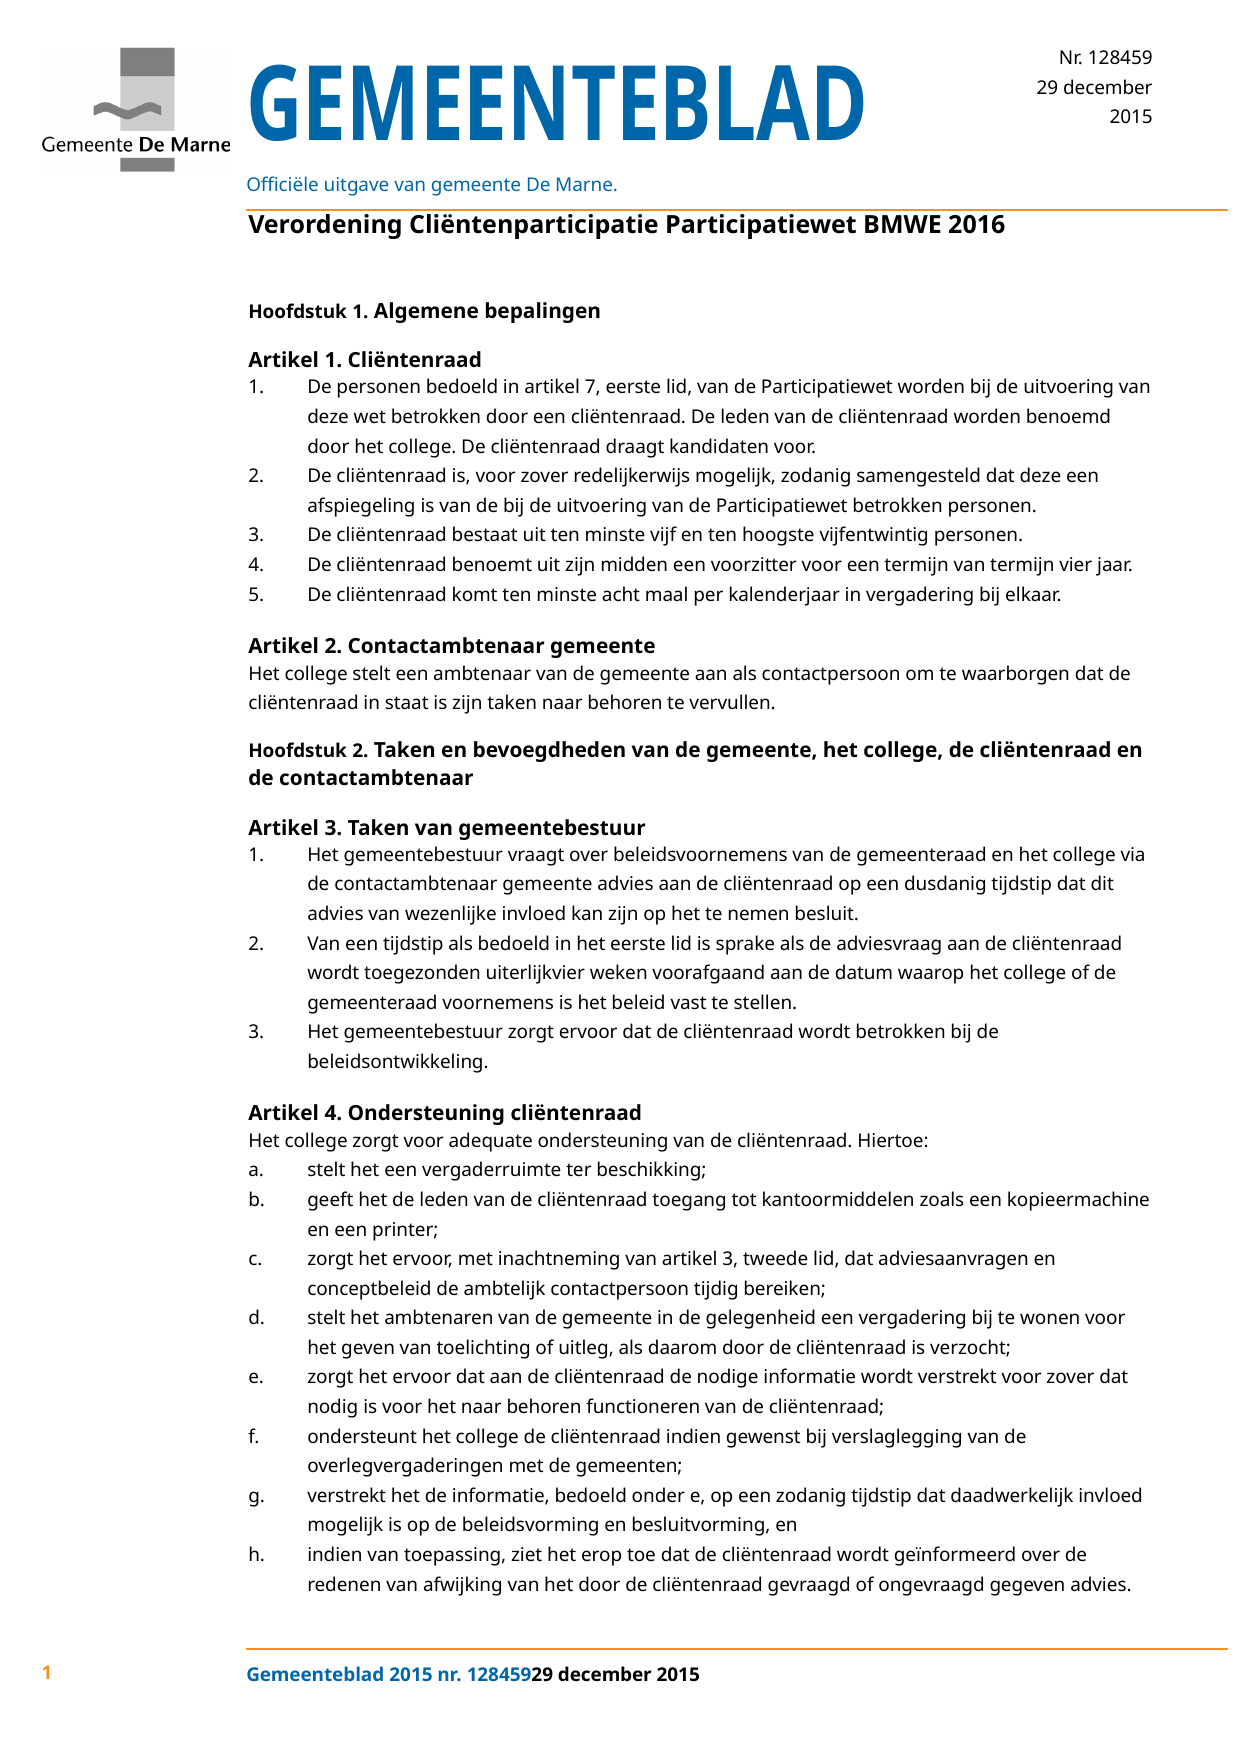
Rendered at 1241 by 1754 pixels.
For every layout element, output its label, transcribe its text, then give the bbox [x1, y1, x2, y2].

list De personen bedoeld in artikel 7, eerste lid, van de Participatiewet worden bij de uitvoering van deze wet betrokken door een cliëntenraad. De leden van de cliëntenraad worden benoemd door het college. De cliëntenraad draagt kandidaten voor. [248, 374, 1152, 459]
text Hoofdstuk 1. Algemene bepalingen [248, 296, 1152, 324]
list De cliëntenraad bestaat uit ten minste vijf en ten hoogste vijfentwintig personen. [248, 522, 1152, 547]
list geeft het de leden van de cliëntenraad toegang tot kantoormiddelen zoals een kopieermachine en een printer; [248, 1186, 1152, 1241]
picture [41, 47, 231, 172]
list Het gemeentebestuur zorgt ervoor dat de cliëntenraad wordt betrokken bij de beleidsontwikkeling. [248, 1018, 1152, 1074]
list stelt het een vergaderruimte ter beschikking; [248, 1157, 1152, 1182]
text Artikel 2. Contactambtenaar gemeente [248, 631, 1152, 660]
text Hoofdstuk 2. Taken en bevoegdheden van de gemeente, het college, de cliëntenraad en de contactambtenaar [248, 735, 1152, 792]
text Artikel 3. Taken van gemeentebestuur [248, 813, 1152, 841]
list De cliëntenraad benoemt uit zijn midden een voorzitter voor een termijn van termijn vier jaar. [248, 551, 1152, 577]
list Het gemeentebestuur vraagt over beleidsvoornemens van de gemeenteraad en het college via de contactambtenaar gemeente advies aan de cliëntenraad op een dusdanig tijdstip dat dit advies van wezenlijke invloed kan zijn op het te nemen besluit. [248, 841, 1152, 926]
list indien van toepassing, ziet het erop toe dat de cliëntenraad wordt geïnformeerd over de redenen van afwijking van het door de cliëntenraad gevraagd of ongevraagd gegeven advies. [248, 1541, 1152, 1596]
text Het college stelt een ambtenaar van de gemeente aan als contactpersoon om te waarborgen dat de cliëntenraad in staat is zijn taken naar behoren te vervullen. [248, 660, 1152, 715]
list ondersteunt het college de cliëntenraad indien gewenst bij verslaglegging van de overlegvergaderingen met de gemeenten; [248, 1423, 1152, 1478]
text Verordening Cliëntenparticipatie Participatiewet BMWE 2016 [248, 211, 1152, 241]
list De cliëntenraad is, voor zover redelijkerwijs mogelijk, zodanig samengesteld dat deze een afspiegeling is van de bij de uitvoering van de Participatiewet betrokken personen. [248, 462, 1152, 518]
text Artikel 4. Ondersteuning cliëntenraad [248, 1098, 1152, 1127]
list stelt het ambtenaren van de gemeente in de gelegenheid een vergadering bij te wonen voor het geven van toelichting of uitleg, als daarom door de cliëntenraad is verzocht; [248, 1304, 1152, 1360]
list verstrekt het de informatie, bedoeld onder e, op een zodanig tijdstip dat daadwerkelijk invloed mogelijk is op de beleidsvorming en besluitvorming, en [248, 1482, 1152, 1537]
list De cliëntenraad komt ten minste acht maal per kalenderjaar in vergadering bij elkaar. [248, 581, 1152, 607]
list Van een tijdstip als bedoeld in het eerste lid is sprake als de adviesvraag aan de cliëntenraad wordt toegezonden uiterlijkvier weken voorafgaand aan de datum waarop het college of de gemeenteraad voornemens is het beleid vast te stellen. [248, 930, 1152, 1015]
list zorgt het ervoor dat aan de cliëntenraad de nodige informatie wordt verstrekt voor zover dat nodig is voor het naar behoren functioneren van de cliëntenraad; [248, 1364, 1152, 1419]
list zorgt het ervoor, met inachtneming van artikel 3, tweede lid, dat adviesaanvragen en conceptbeleid de ambtelijk contactpersoon tijdig bereiken; [248, 1245, 1152, 1301]
text Het college zorgt voor adequate ondersteuning van de cliëntenraad. Hiertoe: [248, 1127, 1152, 1153]
text Artikel 1. Cliëntenraad [248, 345, 1152, 374]
